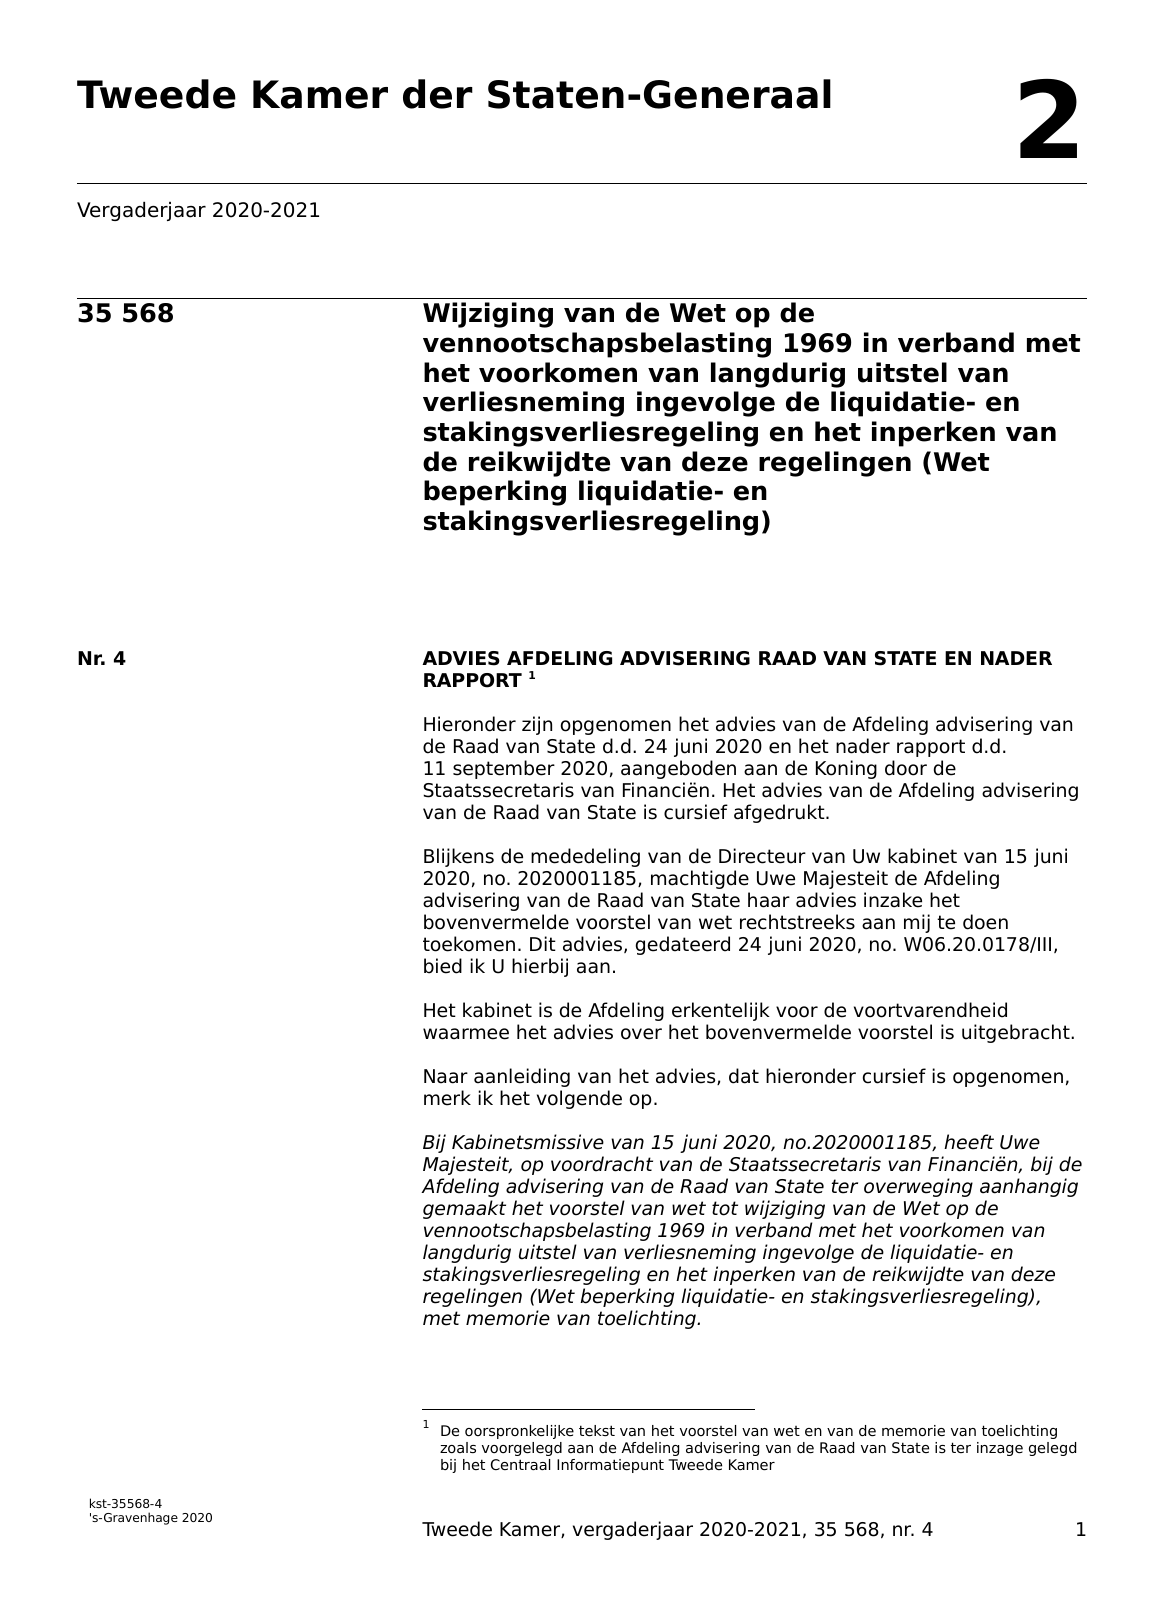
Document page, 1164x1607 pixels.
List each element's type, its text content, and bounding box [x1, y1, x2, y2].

table_cell Vergaderjaar 2020-2021 [77, 184, 1087, 298]
table_header 2 [886, 59, 1087, 183]
text Blijkens de mededeling van de Directeur van Uw kabinet van 15 juni 2020, no. 2020001185, machtigde Uwe Majesteit de Afdeling advisering van de Raad van State haar advies inzake het bovenvermelde voorstel van wet rechtstreeks aan mij te doen toekomen. Dit advies, gedateerd 24 juni 2020, no. W06.20.0178/III, bied ik U hierbij aan. [422, 846, 1087, 978]
text Hieronder zijn opgenomen het advies van de Afdeling advisering van de Raad van State d.d. 24 juni 2020 en het nader rapport d.d. 11 september 2020, aangeboden aan de Koning door de Staatssecretaris van Financiën. Het advies van de Afdeling advisering van de Raad van State is cursief afgedrukt. [422, 714, 1087, 823]
table_header Tweede Kamer der Staten-Generaal [77, 59, 886, 183]
text Het kabinet is de Afdeling erkentelijk voor de voortvarendheid waarmee het advies over het bovenvermelde voorstel is uitgebracht. [422, 1000, 1087, 1044]
text 's-Gravenhage 2020 [88, 1511, 323, 1525]
text Naar aanleiding van het advies, dat hieronder cursief is opgenomen, merk ik het volgende op. [422, 1066, 1087, 1110]
text Bij Kabinetsmissive van 15 juni 2020, no.2020001185, heeft Uwe Majesteit, op voordracht van de Staatssecretaris van Financiën, bij de Afdeling advisering van de Raad van State ter overweging aanhangig gemaakt het voorstel van wet tot wijziging van de Wet op de vennootschapsbelasting 1969 in verband met het voorkomen van langdurig uitstel van verliesneming ingevolge de liquidatie- en stakingsverliesregeling en het inperken van de reikwijdte van deze regelingen (Wet beperking liquidatie- en stakingsverliesregeling), met memorie van toelichting. [422, 1132, 1087, 1330]
subtitle Nr. 4 ADVIES AFDELING ADVISERING RAAD VAN STATE EN NADER RAPPORT [77, 647, 1087, 691]
text De oorspronkelijke tekst van het voorstel van wet en van de memorie van toelichting zoals voorgelegd aan de Afdeling advisering van de Raad van State is ter inzage gelegd bij het Centraal Informatiepunt Tweede Kamer [422, 1418, 1087, 1474]
subtitle 35 568 Wijziging van de Wet op de vennootschapsbelasting 1969 in verband met het voorkomen van langdurig uitstel van verliesneming ingevolge de liquidatie- en stakingsverliesregeling en het inperken van de reikwijdte van deze regelingen (Wet beperking liquidatie- en stakingsverliesregeling) [77, 299, 1087, 536]
text kst-35568-4 [88, 1497, 323, 1511]
